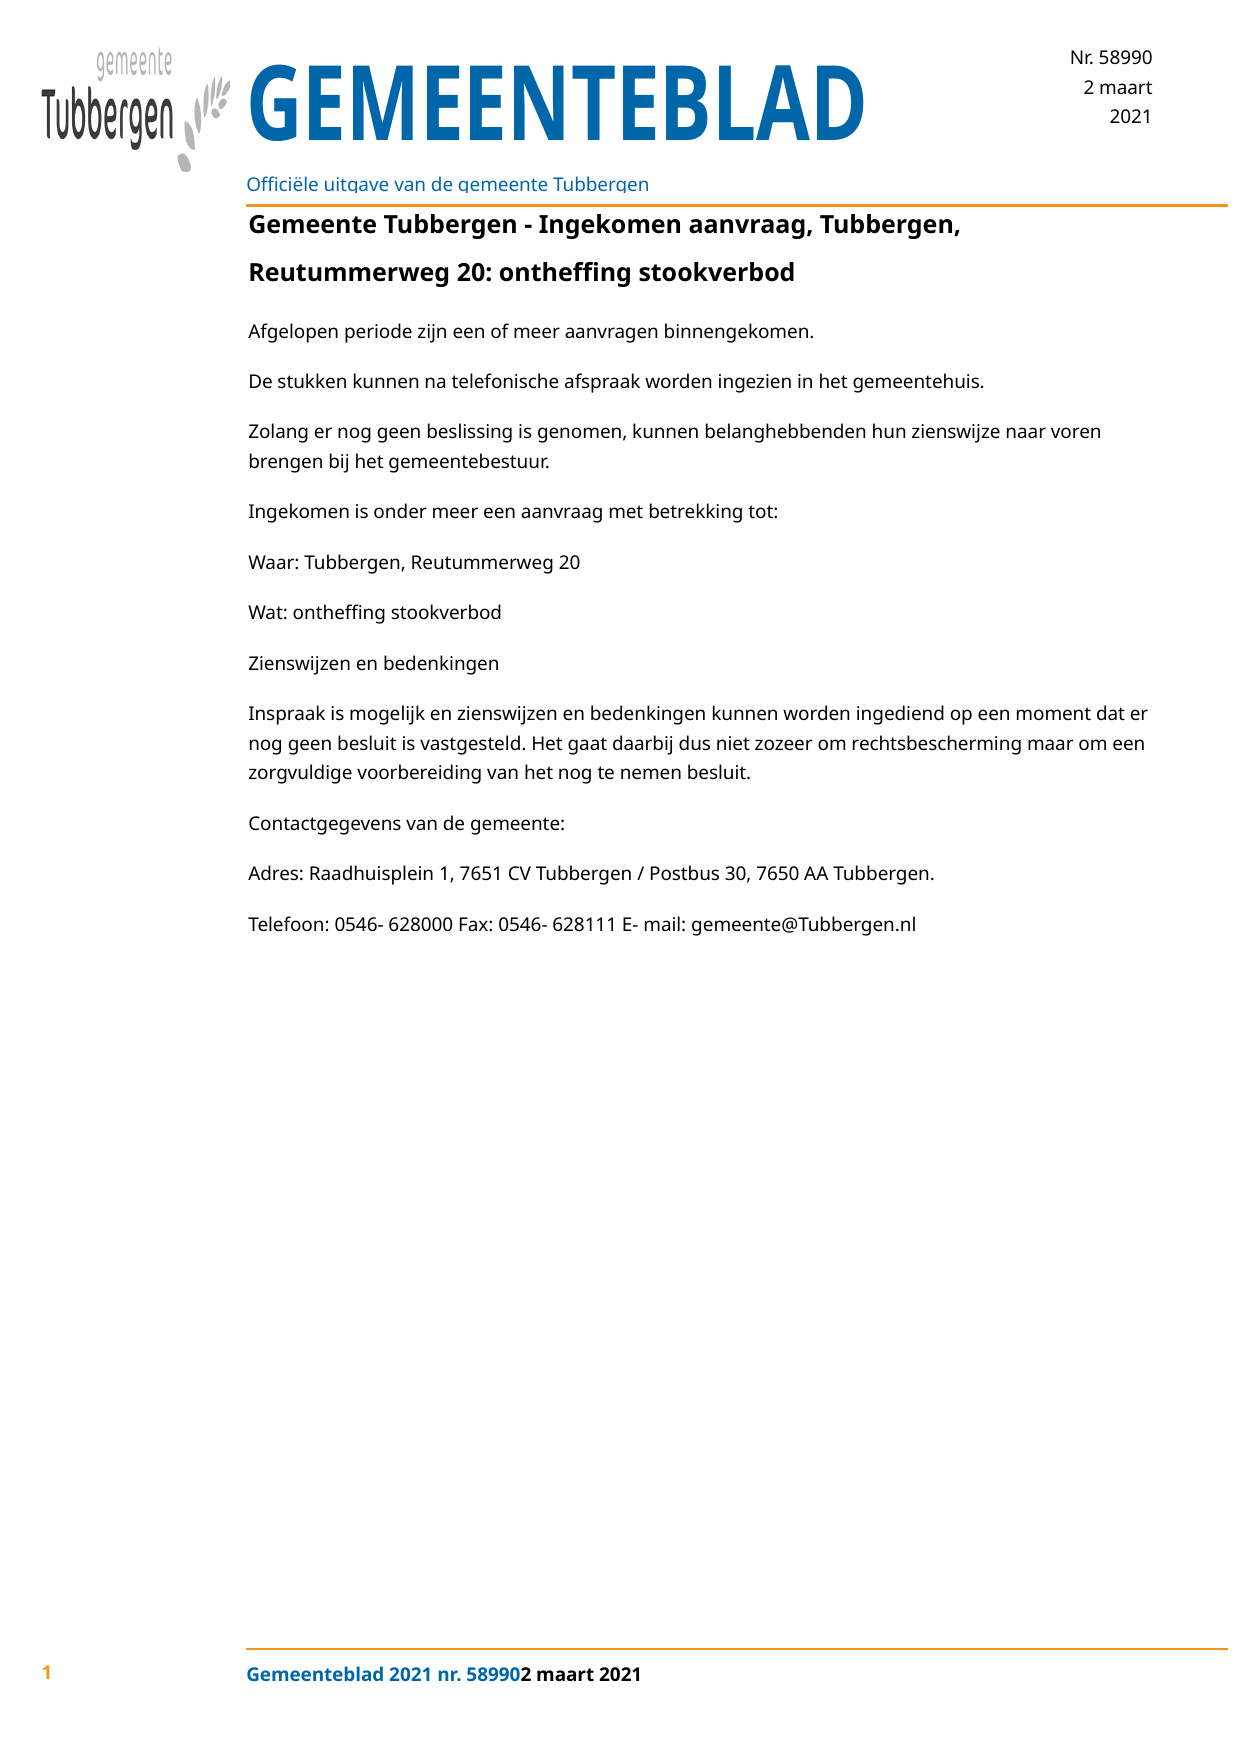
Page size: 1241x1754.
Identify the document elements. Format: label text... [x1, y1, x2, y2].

picture [41, 47, 231, 172]
text Zienswijzen en bedenkingen [248, 650, 1152, 676]
text Contactgegevens van de gemeente: [248, 810, 1152, 836]
text Wat: ontheffing stookverbod [248, 599, 1152, 625]
text Waar: Tubbergen, Reutummerweg 20 [248, 549, 1152, 575]
text Telefoon: 0546- 628000 Fax: 0546- 628111 E- mail: gemeente@Tubbergen.nl [248, 911, 1152, 937]
text Inspraak is mogelijk en zienswijzen en bedenkingen kunnen worden ingediend op een moment dat er nog geen besluit is vastgesteld. Het gaat daarbij dus niet zozeer om rechtsbescherming maar om een zorgvuldige voorbereiding van het nog te nemen besluit. [248, 700, 1152, 785]
text Afgelopen periode zijn een of meer aanvragen binnengekomen. [248, 318, 1152, 344]
text Ingekomen is onder meer een aanvraag met betrekking tot: [248, 499, 1152, 524]
text Zolang er nog geen beslissing is genomen, kunnen belanghebbenden hun zienswijze naar voren brengen bij het gemeentebestuur. [248, 419, 1152, 474]
text De stukken kunnen na telefonische afspraak worden ingezien in het gemeentehuis. [248, 368, 1152, 394]
text Gemeente Tubbergen - Ingekomen aanvraag, Tubbergen, Reutummerweg 20: ontheffing stookverbod [248, 207, 1152, 288]
text Adres: Raadhuisplein 1, 7651 CV Tubbergen / Postbus 30, 7650 AA Tubbergen. [248, 860, 1152, 886]
